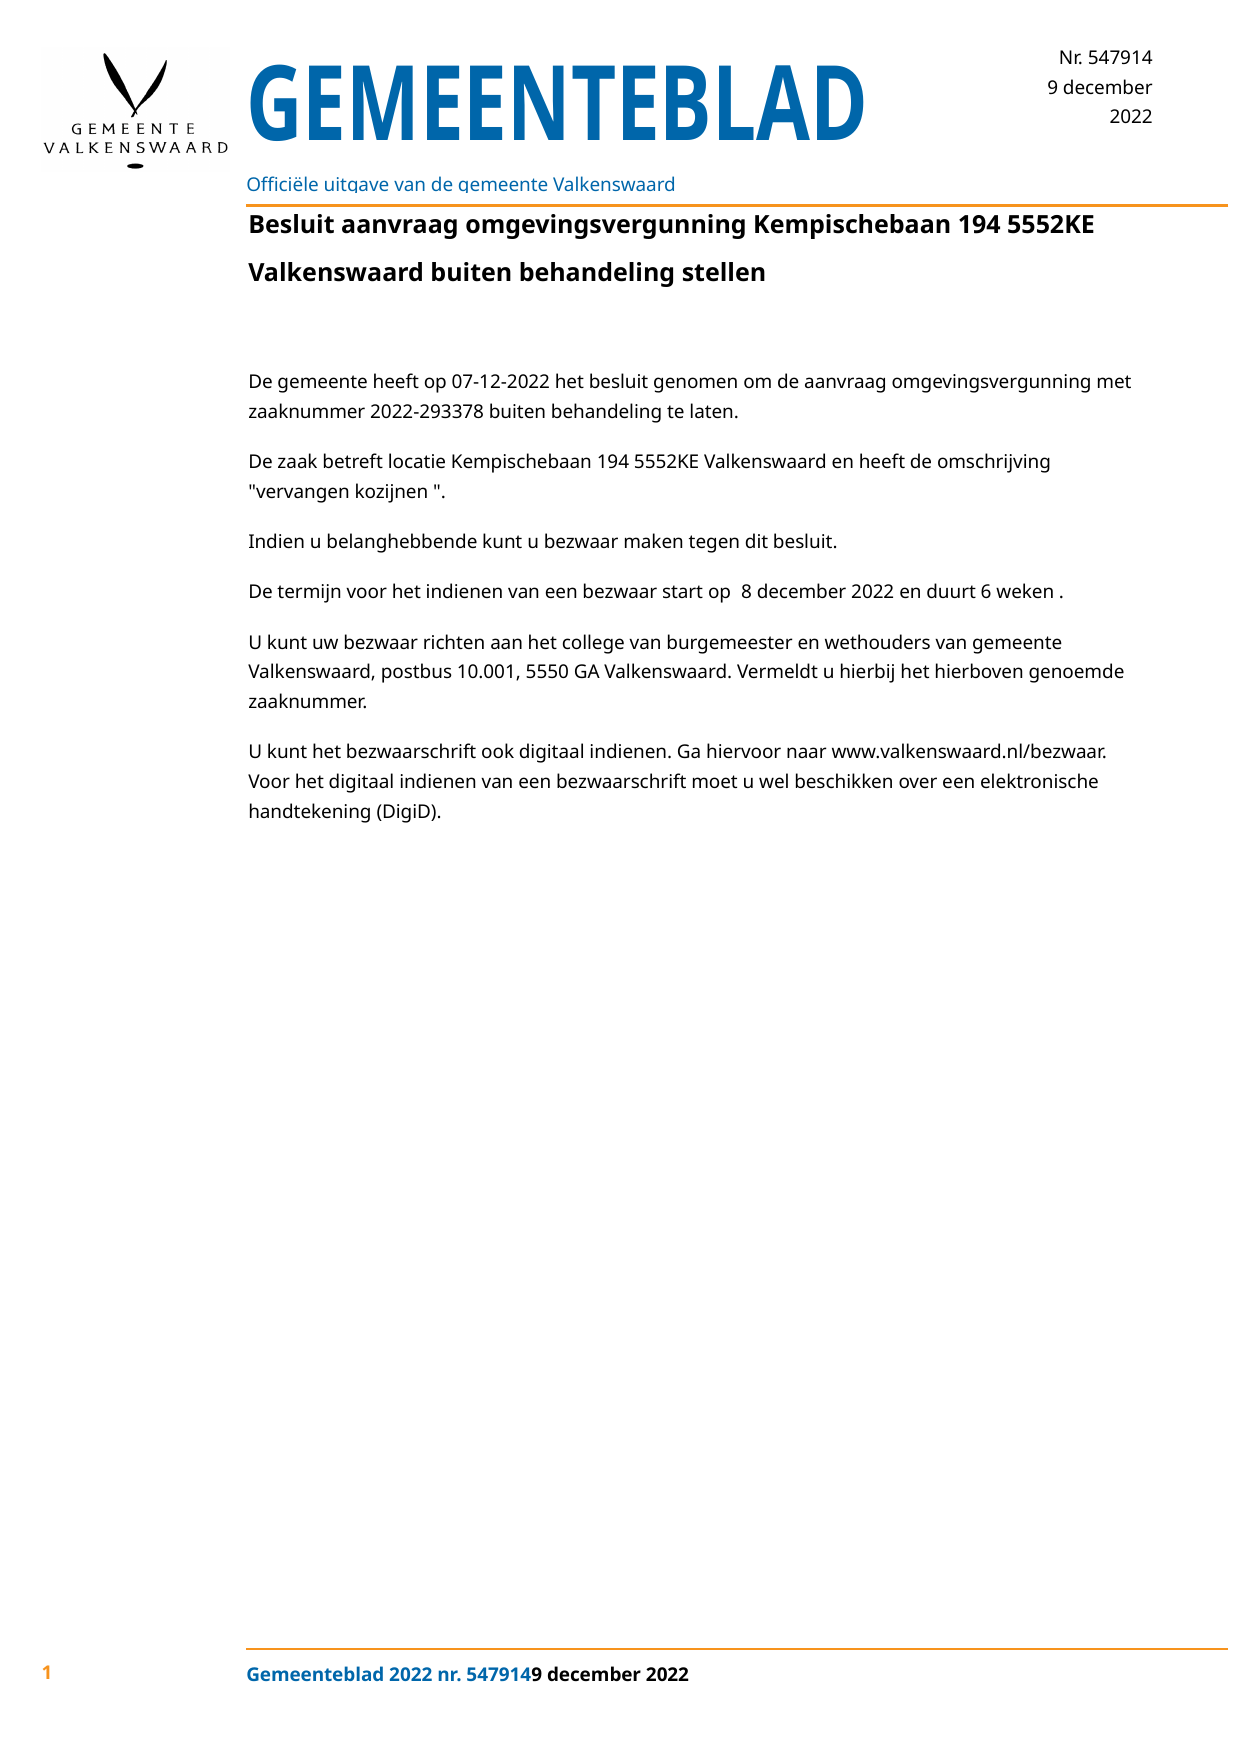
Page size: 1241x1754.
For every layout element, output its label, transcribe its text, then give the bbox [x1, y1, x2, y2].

picture [41, 47, 231, 172]
text Besluit aanvraag omgevingsvergunning Kempischebaan 194 5552KE Valkenswaard buiten behandeling stellen [248, 207, 1152, 288]
text U kunt het bezwaarschrift ook digitaal indienen. Ga hiervoor naar www.valkenswaard.nl/bezwaar. Voor het digitaal indienen van een bezwaarschrift moet u wel beschikken over een elektronische handtekening (DigiD). [248, 739, 1152, 824]
text De gemeente heeft op 07-12-2022 het besluit genomen om de aanvraag omgevingsvergunning met zaaknummer 2022-293378 buiten behandeling te laten. [248, 368, 1152, 424]
text U kunt uw bezwaar richten aan het college van burgemeester en wethouders van gemeente Valkenswaard, postbus 10.001, 5550 GA Valkenswaard. Vermeldt u hierbij het hierboven genoemde zaaknummer. [248, 629, 1152, 714]
text Indien u belanghebbende kunt u bezwaar maken tegen dit besluit. [248, 528, 1152, 554]
text De termijn voor het indienen van een bezwaar start op 8 december 2022 en duurt 6 weken . [248, 579, 1152, 604]
text De zaak betreft locatie Kempischebaan 194 5552KE Valkenswaard en heeft de omschrijving "vervangen kozijnen ". [248, 448, 1152, 504]
